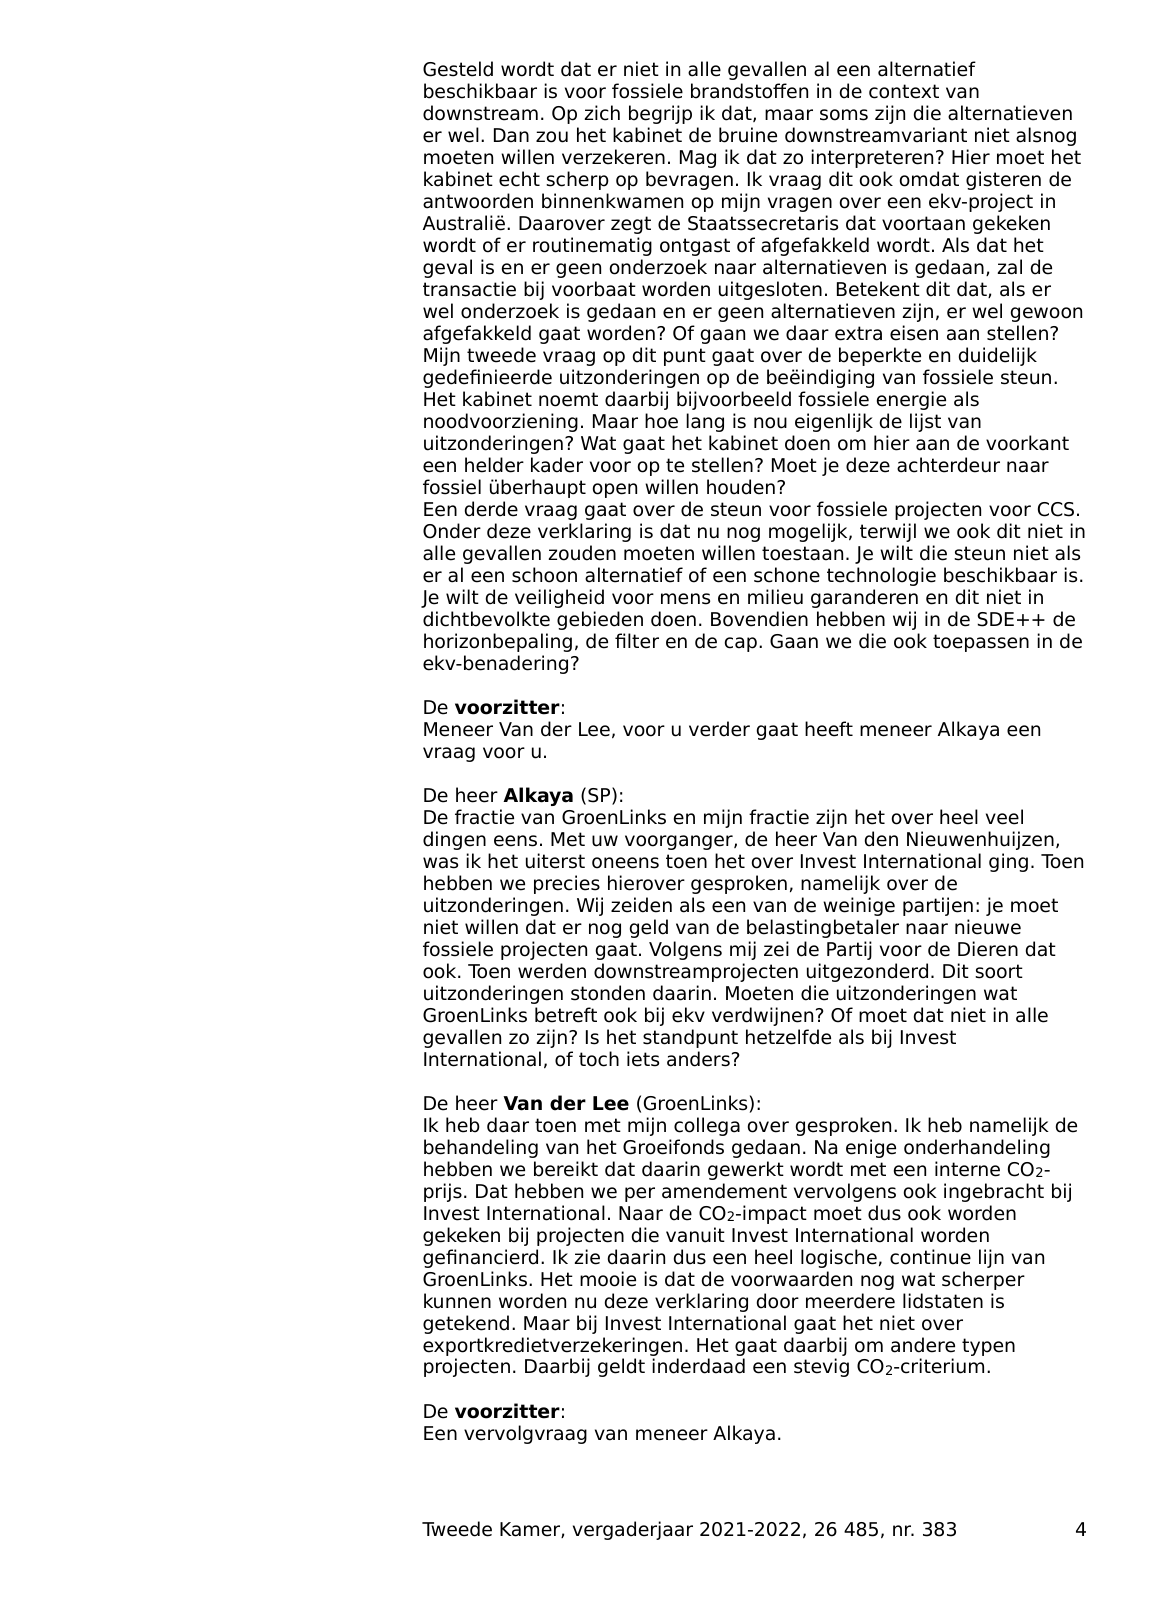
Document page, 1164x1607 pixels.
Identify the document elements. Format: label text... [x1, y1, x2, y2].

text Een vervolgvraag van meneer Alkaya. [422, 1423, 1087, 1444]
text Gesteld wordt dat er niet in alle gevallen al een alternatief beschikbaar is voor fossiele brandstoffen in de context van downstream. Op zich begrijp ik dat, maar soms zijn die alternatieven er wel. Dan zou het kabinet de bruine downstreamvariant niet alsnog moeten willen verzekeren. Mag ik dat zo interpreteren? Hier moet het kabinet echt scherp op bevragen. Ik vraag dit ook omdat gisteren de antwoorden binnenkwamen op mijn vragen over een ekv-project in Australië. Daarover zegt de Staatssecretaris dat voortaan gekeken wordt of er routinematig ontgast of afgefakkeld wordt. Als dat het geval is en er geen onderzoek naar alternatieven is gedaan, zal de transactie bij voorbaat worden uitgesloten. Betekent dit dat, als er wel onderzoek is gedaan en er geen alternatieven zijn, er wel gewoon afgefakkeld gaat worden? Of gaan we daar extra eisen aan stellen? [422, 59, 1087, 345]
text Een derde vraag gaat over de steun voor fossiele projecten voor CCS. Onder deze verklaring is dat nu nog mogelijk, terwijl we ook dit niet in alle gevallen zouden moeten willen toestaan. Je wilt die steun niet als er al een schoon alternatief of een schone technologie beschikbaar is. Je wilt de veiligheid voor mens en milieu garanderen en dit niet in dichtbevolkte gebieden doen. Bovendien hebben wij in de SDE++ de horizonbepaling, de filter en de cap. Gaan we die ook toepassen in de ekv-benadering? [422, 499, 1087, 674]
text De voorzitter: [422, 1401, 1087, 1423]
text De heer Van der Lee (GroenLinks): [422, 1093, 1087, 1115]
text Mijn tweede vraag op dit punt gaat over de beperkte en duidelijk gedefinieerde uitzonderingen op de beëindiging van fossiele steun. Het kabinet noemt daarbij bijvoorbeeld fossiele energie als noodvoorziening. Maar hoe lang is nou eigenlijk de lijst van uitzonderingen? Wat gaat het kabinet doen om hier aan de voorkant een helder kader voor op te stellen? Moet je deze achterdeur naar fossiel überhaupt open willen houden? [422, 345, 1087, 499]
text De heer Alkaya (SP): [422, 785, 1087, 807]
text Ik heb daar toen met mijn collega over gesproken. Ik heb namelijk de behandeling van het Groeifonds gedaan. Na enige onderhandeling hebben we bereikt dat daarin gewerkt wordt met een interne CO2-prijs. Dat hebben we per amendement vervolgens ook ingebracht bij Invest International. Naar de CO2-impact moet dus ook worden gekeken bij projecten die vanuit Invest International worden gefinancierd. Ik zie daarin dus een heel logische, continue lijn van GroenLinks. Het mooie is dat de voorwaarden nog wat scherper kunnen worden nu deze verklaring door meerdere lidstaten is getekend. Maar bij Invest International gaat het niet over exportkredietverzekeringen. Het gaat daarbij om andere typen projecten. Daarbij geldt inderdaad een stevig CO2-criterium. [422, 1115, 1087, 1378]
text De voorzitter: [422, 697, 1087, 719]
text Meneer Van der Lee, voor u verder gaat heeft meneer Alkaya een vraag voor u. [422, 719, 1087, 763]
text De fractie van GroenLinks en mijn fractie zijn het over heel veel dingen eens. Met uw voorganger, de heer Van den Nieuwenhuijzen, was ik het uiterst oneens toen het over Invest International ging. Toen hebben we precies hierover gesproken, namelijk over de uitzonderingen. Wij zeiden als een van de weinige partijen: je moet niet willen dat er nog geld van de belastingbetaler naar nieuwe fossiele projecten gaat. Volgens mij zei de Partij voor de Dieren dat ook. Toen werden downstreamprojecten uitgezonderd. Dit soort uitzonderingen stonden daarin. Moeten die uitzonderingen wat GroenLinks betreft ook bij ekv verdwijnen? Of moet dat niet in alle gevallen zo zijn? Is het standpunt hetzelfde als bij Invest International, of toch iets anders? [422, 807, 1087, 1071]
